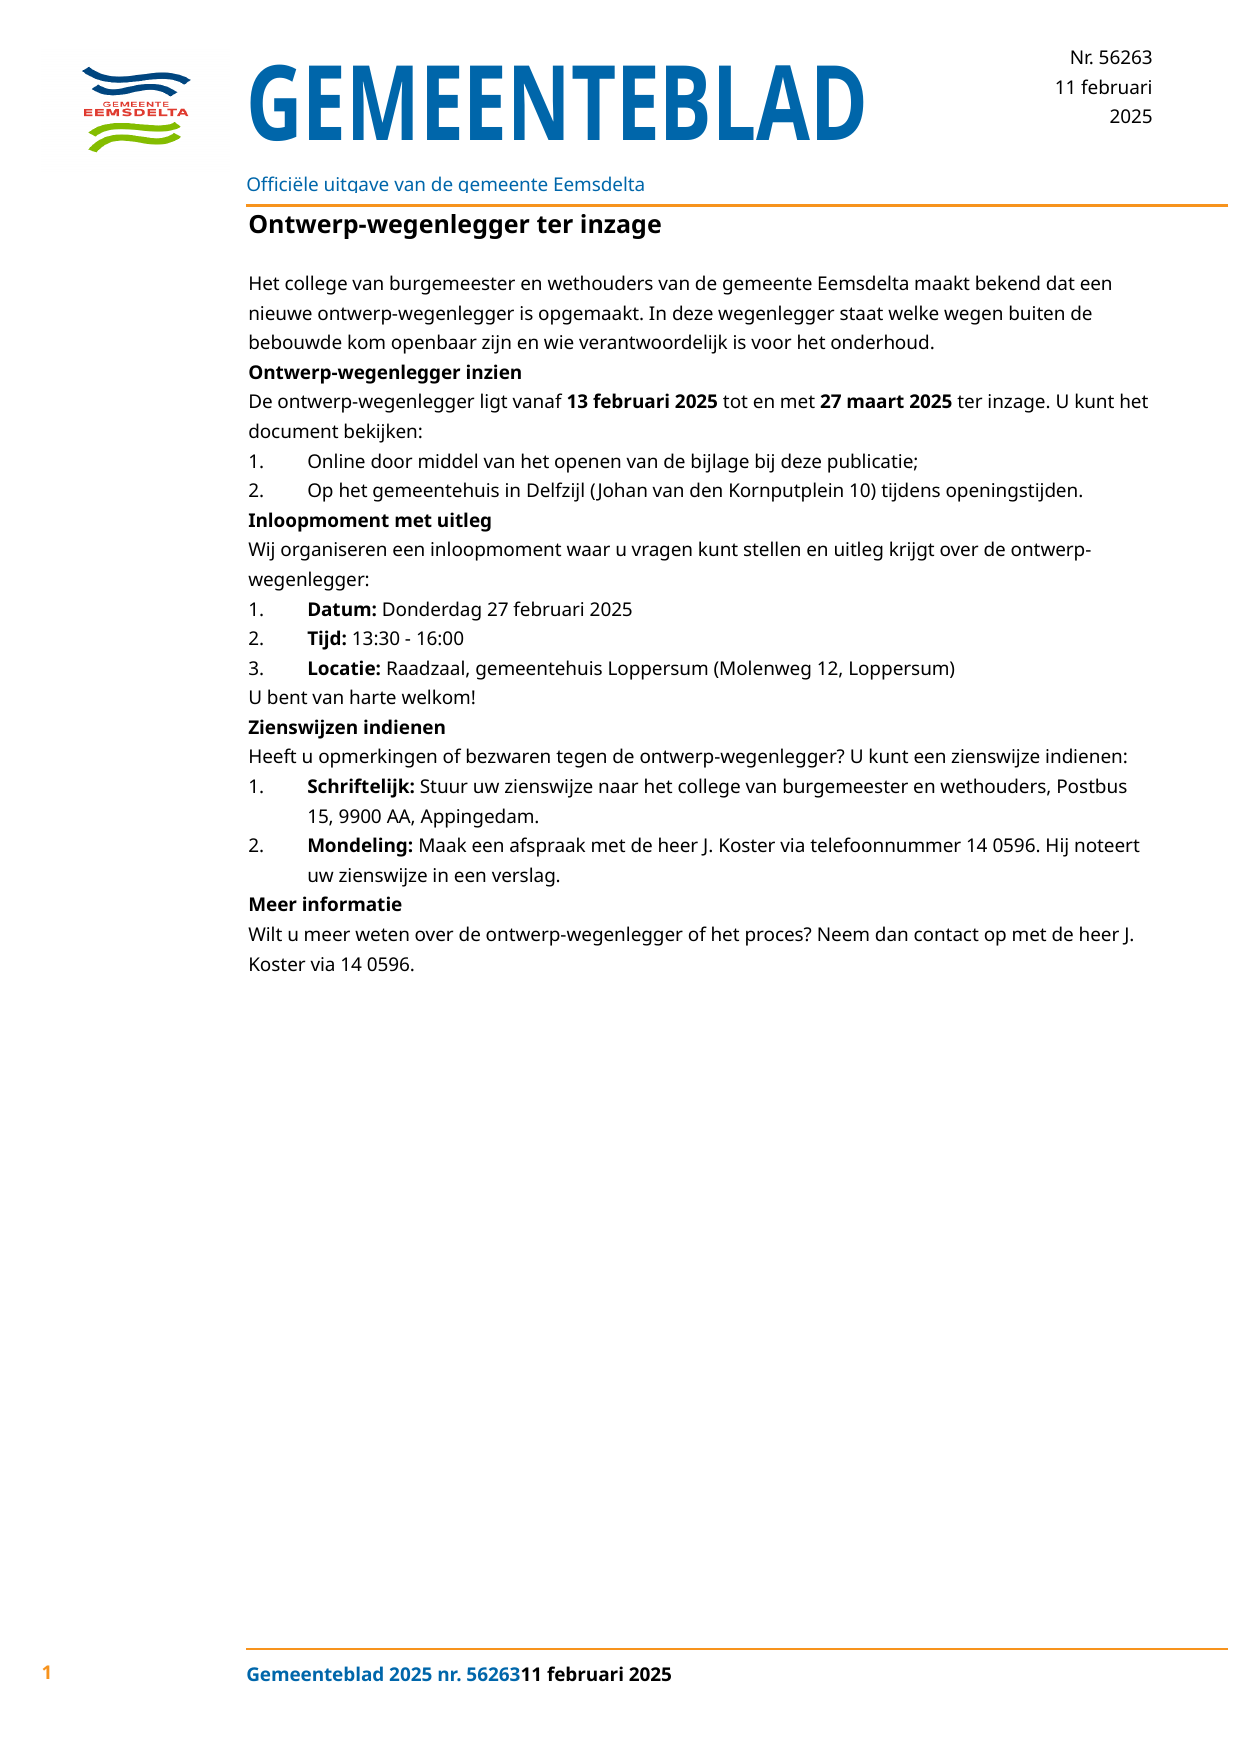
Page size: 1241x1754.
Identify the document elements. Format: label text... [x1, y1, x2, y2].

text De ontwerp-wegenlegger ligt vanaf 13 februari 2025 tot en met 27 maart 2025 ter inzage. U kunt het document bekijken: [248, 389, 1152, 444]
text U bent van harte welkom! [248, 684, 1152, 710]
picture [41, 47, 231, 172]
text Ontwerp-wegenlegger ter inzage [248, 207, 1152, 241]
text Ontwerp-wegenlegger inzien [248, 359, 1152, 385]
text Het college van burgemeester en wethouders van de gemeente Eemsdelta maakt bekend dat een nieuwe ontwerp-wegenlegger is opgemaakt. In deze wegenlegger staat welke wegen buiten de bebouwde kom openbaar zijn en wie verantwoordelijk is voor het onderhoud. [248, 270, 1152, 355]
list Schriftelijk: Stuur uw zienswijze naar het college van burgemeester en wethouders, Postbus 15, 9900 AA, Appingedam. [248, 773, 1152, 828]
text Meer informatie [248, 892, 1152, 917]
text Zienswijzen indienen [248, 714, 1152, 740]
text Inloopmoment met uitleg [248, 507, 1152, 533]
text Wilt u meer weten over de ontwerp-wegenlegger of het proces? Neem dan contact op met de heer J. Koster via 14 0596. [248, 921, 1152, 976]
text Heeft u opmerkingen of bezwaren tegen de ontwerp-wegenlegger? U kunt een zienswijze indienen: [248, 744, 1152, 769]
list Datum: Donderdag 27 februari 2025 [248, 596, 1152, 621]
list Locatie: Raadzaal, gemeentehuis Loppersum (Molenweg 12, Loppersum) [248, 655, 1152, 681]
list Online door middel van het openen van de bijlage bij deze publicatie; [248, 448, 1152, 473]
list Op het gemeentehuis in Delfzijl (Johan van den Kornputplein 10) tijdens openingstijden. [248, 477, 1152, 503]
list Tijd: 13:30 - 16:00 [248, 625, 1152, 651]
text Wij organiseren een inloopmoment waar u vragen kunt stellen en uitleg krijgt over de ontwerp-wegenlegger: [248, 537, 1152, 592]
list Mondeling: Maak een afspraak met de heer J. Koster via telefoonnummer 14 0596. Hij noteert uw zienswijze in een verslag. [248, 832, 1152, 888]
